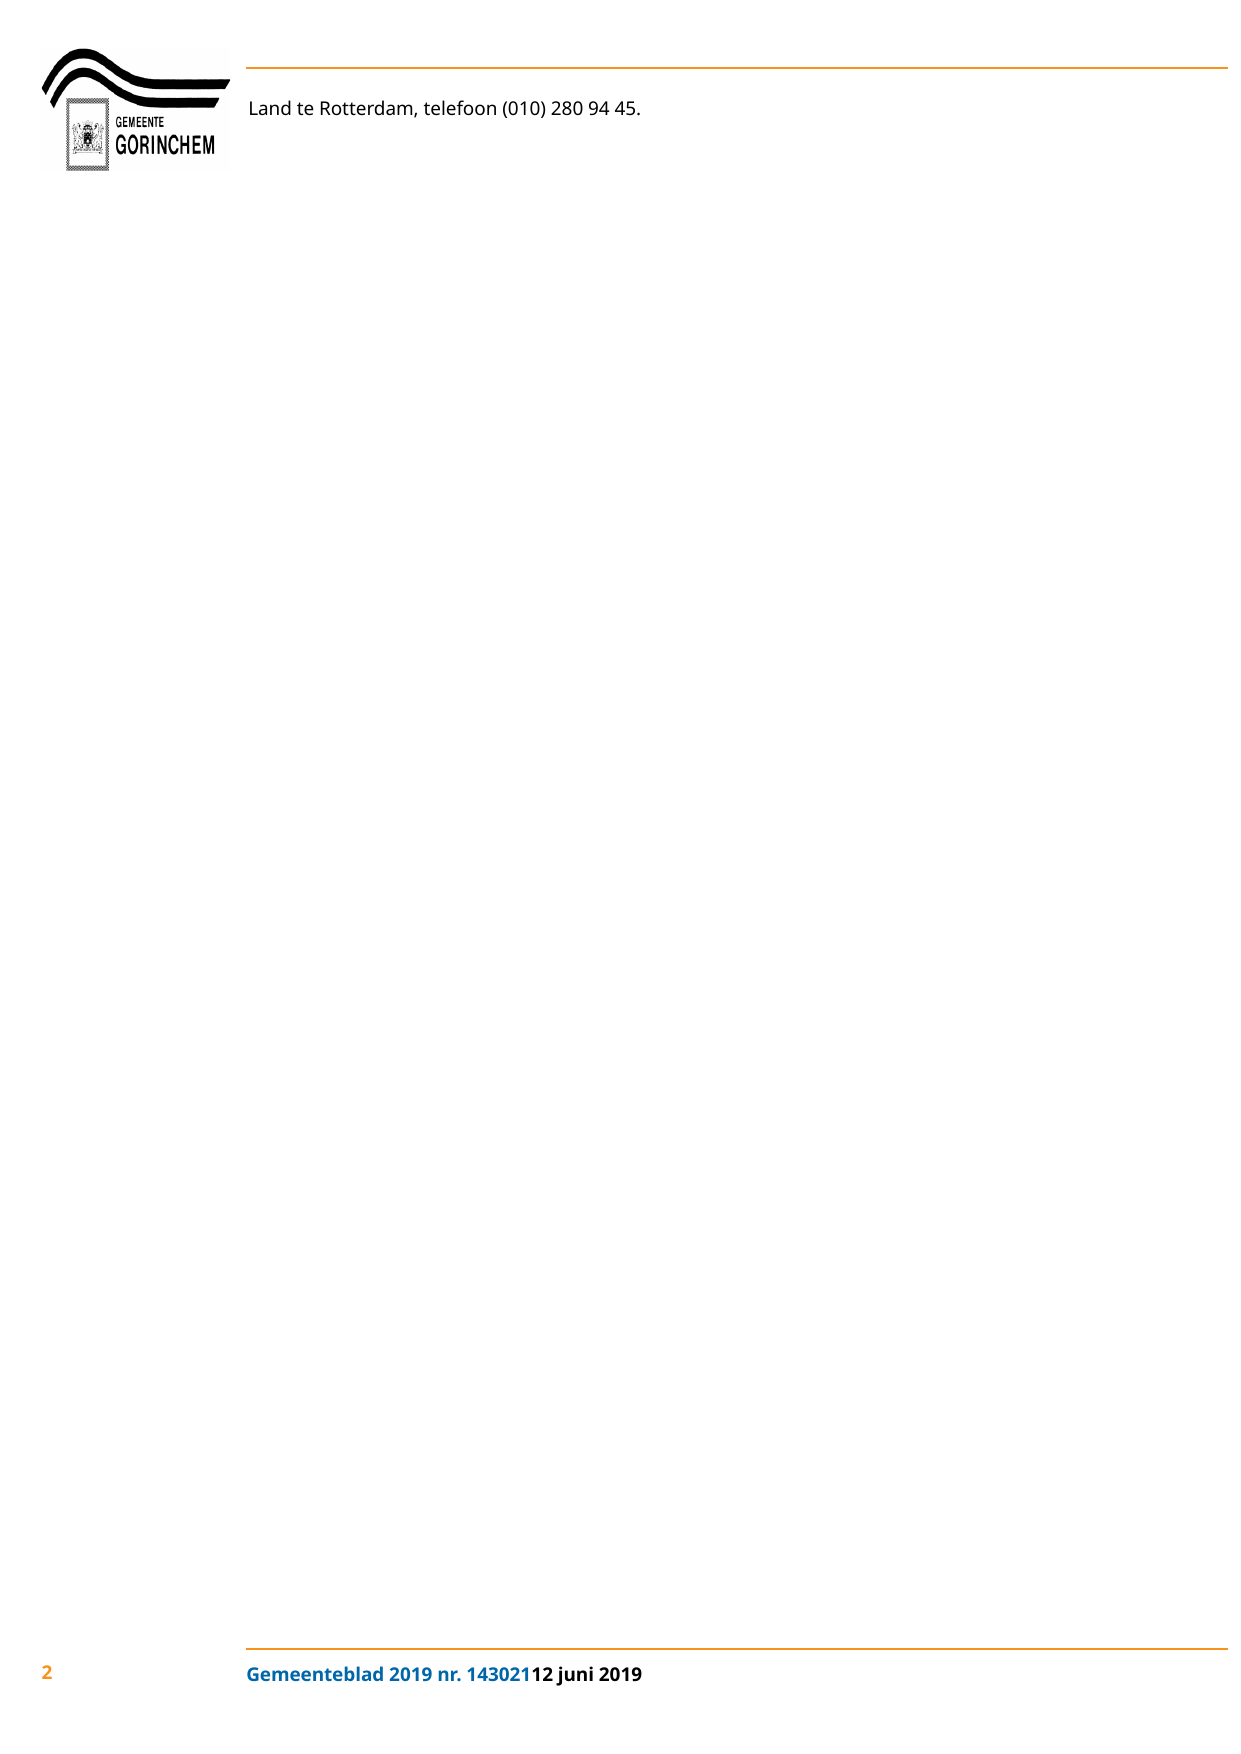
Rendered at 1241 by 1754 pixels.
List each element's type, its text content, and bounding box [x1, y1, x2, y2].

text Land te Rotterdam, telefoon (010) 280 94 45. [248, 95, 1152, 121]
picture [41, 47, 231, 172]
